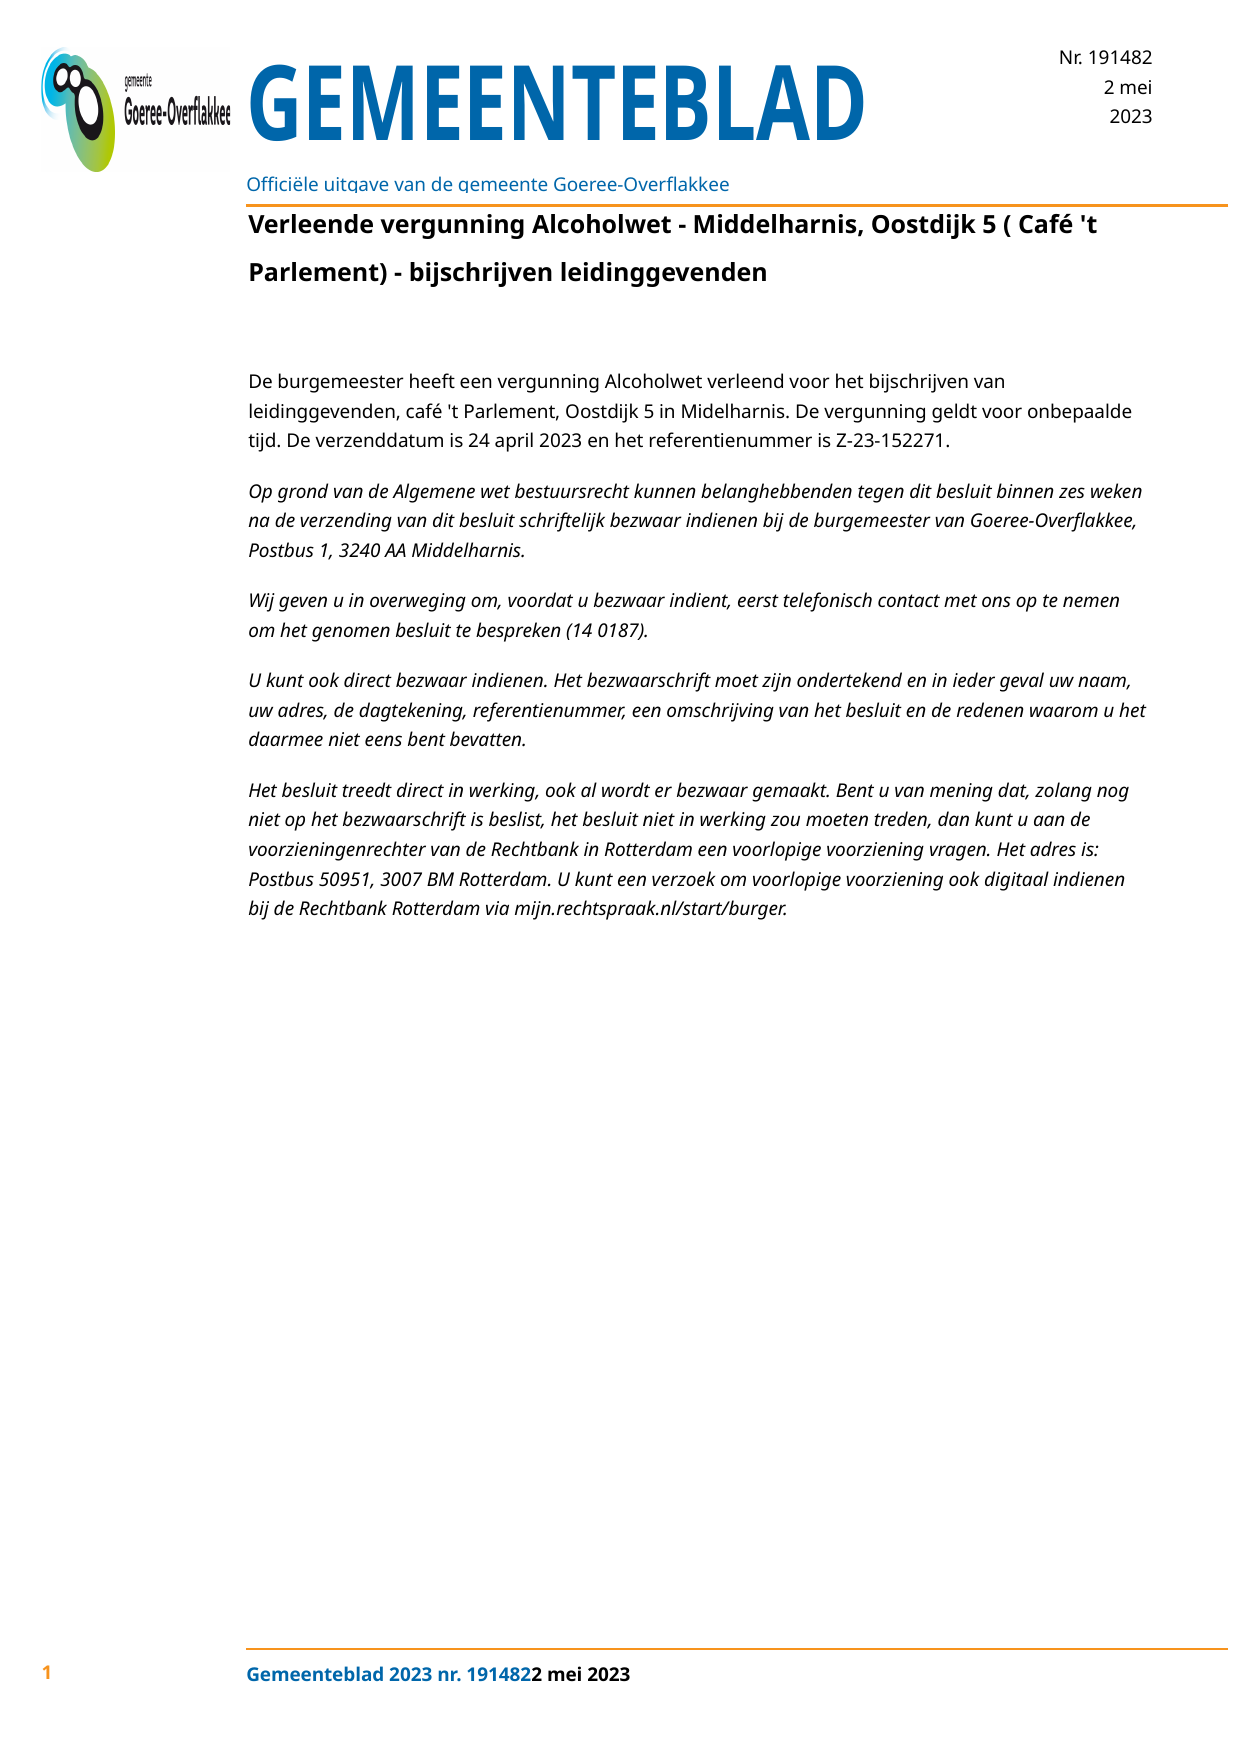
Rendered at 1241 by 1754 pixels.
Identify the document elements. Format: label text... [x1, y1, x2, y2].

text Wij geven u in overweging om, voordat u bezwaar indient, eerst telefonisch contact met ons op te nemen om het genomen besluit te bespreken (14 0187). [248, 587, 1152, 643]
picture [41, 47, 231, 172]
text U kunt ook direct bezwaar indienen. Het bezwaarschrift moet zijn ondertekend en in ieder geval uw naam, uw adres, de dagtekening, referentienummer, een omschrijving van het besluit en de redenen waarom u het daarmee niet eens bent bevatten. [248, 667, 1152, 752]
text Op grond van de Algemene wet bestuursrecht kunnen belanghebbenden tegen dit besluit binnen zes weken na de verzending van dit besluit schriftelijk bezwaar indienen bij de burgemeester van Goeree-Overflakkee, Postbus 1, 3240 AA Middelharnis. [248, 478, 1152, 563]
text Het besluit treedt direct in werking, ook al wordt er bezwaar gemaakt. Bent u van mening dat, zolang nog niet op het bezwaarschrift is beslist, het besluit niet in werking zou moeten treden, dan kunt u aan de voorzieningenrechter van de Rechtbank in Rotterdam een voorlopige voorziening vragen. Het adres is: Postbus 50951, 3007 BM Rotterdam. U kunt een verzoek om voorlopige voorziening ook digitaal indienen bij de Rechtbank Rotterdam via mijn.rechtspraak.nl/start/burger. [248, 777, 1152, 921]
text Verleende vergunning Alcoholwet - Middelharnis, Oostdijk 5 ( Café 't Parlement) - bijschrijven leidinggevenden [248, 207, 1152, 288]
text De burgemeester heeft een vergunning Alcoholwet verleend voor het bijschrijven van leidinggevenden, café 't Parlement, Oostdijk 5 in Midelharnis. De vergunning geldt voor onbepaalde tijd. De verzenddatum is 24 april 2023 en het referentienummer is Z-23-152271. [248, 368, 1152, 453]
